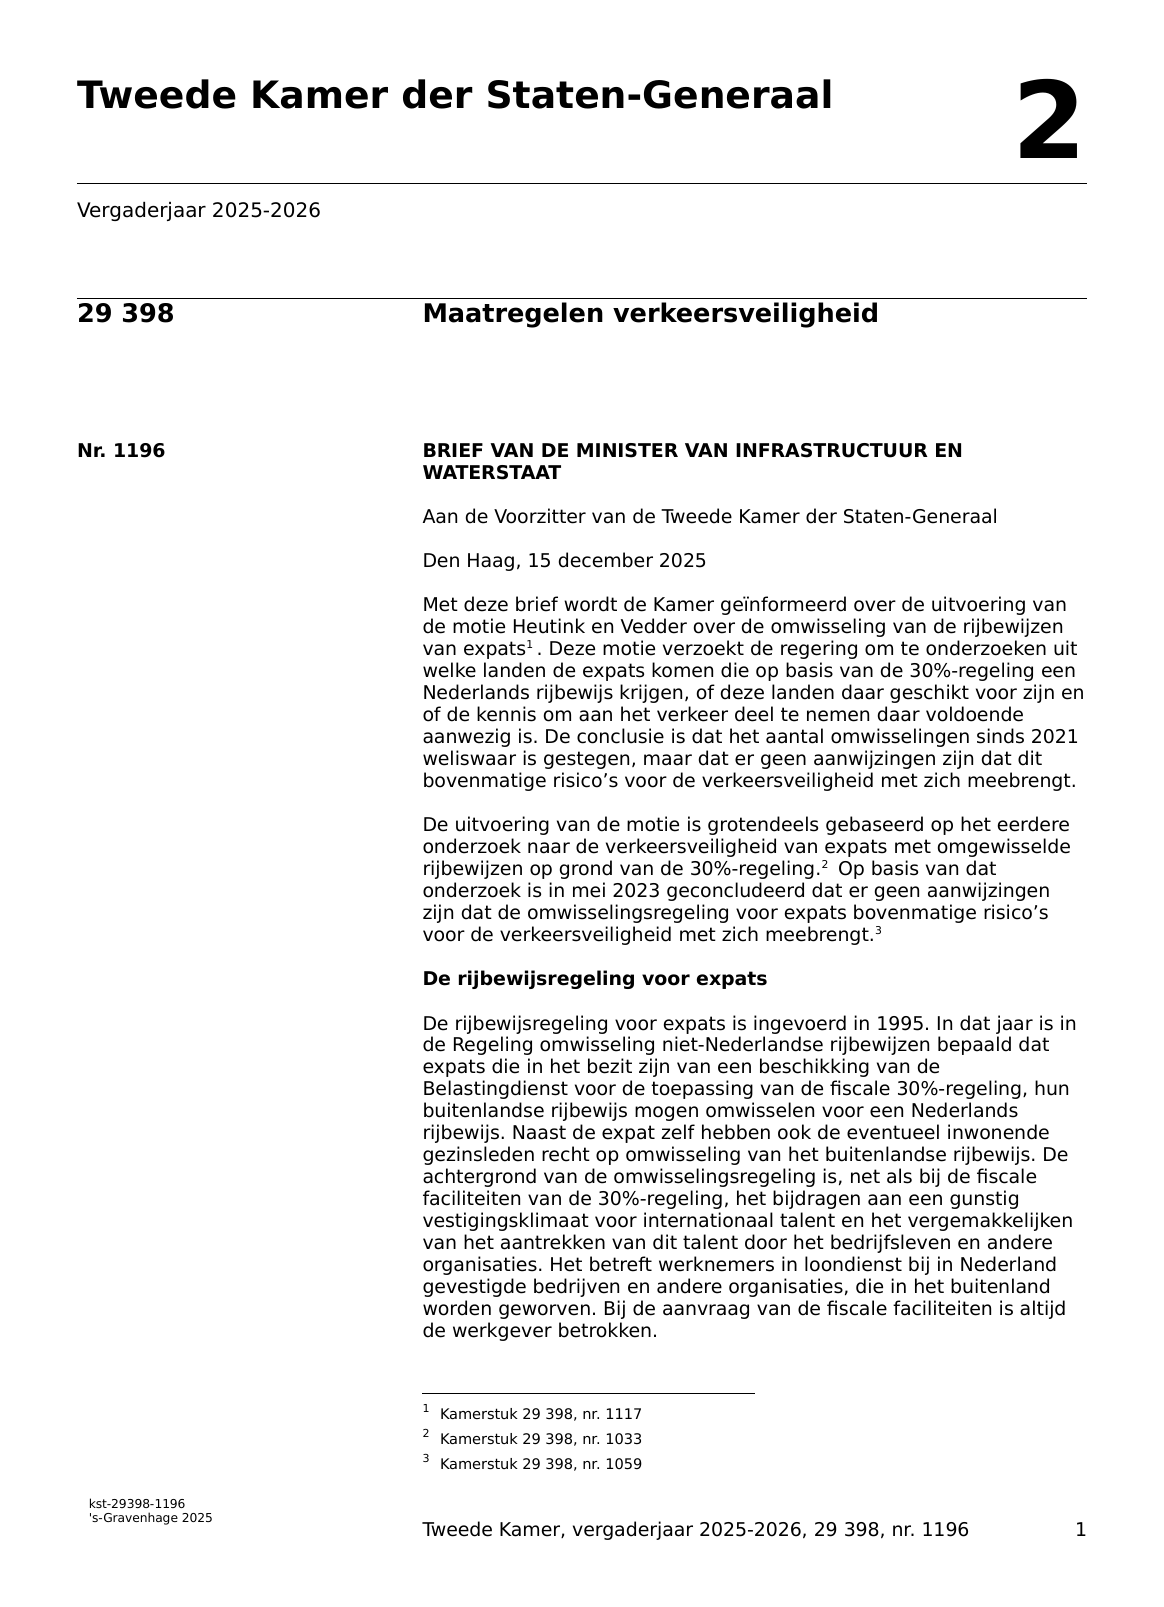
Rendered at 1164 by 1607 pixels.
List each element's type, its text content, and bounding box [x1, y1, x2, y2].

subtitle De rijbewijsregeling voor expats [422, 968, 1087, 990]
table_header 2 [886, 59, 1087, 183]
table_cell Vergaderjaar 2025-2026 [77, 184, 1087, 298]
text Met deze brief wordt de Kamer geïnformeerd over de uitvoering van de motie Heutink en Vedder over de omwisseling van de rijbewijzen van expats. Deze motie verzoekt de regering om te onderzoeken uit welke landen de expats komen die op basis van de 30%-regeling een Nederlands rijbewijs krijgen, of deze landen daar geschikt voor zijn en of de kennis om aan het verkeer deel te nemen daar voldoende aanwezig is. De conclusie is dat het aantal omwisselingen sinds 2021 weliswaar is gestegen, maar dat er geen aanwijzingen zijn dat dit bovenmatige risico’s voor de verkeersveiligheid met zich meebrengt. [422, 594, 1087, 792]
text Kamerstuk 29 398, nr. 1033 [422, 1427, 1087, 1449]
text Kamerstuk 29 398, nr. 1059 [422, 1452, 1087, 1474]
text Kamerstuk 29 398, nr. 1117 [422, 1402, 1087, 1424]
text Aan de Voorzitter van de Tweede Kamer der Staten-Generaal [422, 506, 1087, 528]
text kst-29398-1196 [88, 1497, 323, 1511]
text Den Haag, 15 december 2025 [422, 550, 1087, 572]
text De rijbewijsregeling voor expats is ingevoerd in 1995. In dat jaar is in de Regeling omwisseling niet-Nederlandse rijbewijzen bepaald dat expats die in het bezit zijn van een beschikking van de Belastingdienst voor de toepassing van de fiscale 30%-regeling, hun buitenlandse rijbewijs mogen omwisselen voor een Nederlands rijbewijs. Naast de expat zelf hebben ook de eventueel inwonende gezinsleden recht op omwisseling van het buitenlandse rijbewijs. De achtergrond van de omwisselingsregeling is, net als bij de fiscale faciliteiten van de 30%-regeling, het bijdragen aan een gunstig vestigingsklimaat voor internationaal talent en het vergemakkelijken van het aantrekken van dit talent door het bedrijfsleven en andere organisaties. Het betreft werknemers in loondienst bij in Nederland gevestigde bedrijven en andere organisaties, die in het buitenland worden geworven. Bij de aanvraag van de fiscale faciliteiten is altijd de werkgever betrokken. [422, 1012, 1087, 1342]
text De uitvoering van de motie is grotendeels gebaseerd op het eerdere onderzoek naar de verkeersveiligheid van expats met omgewisselde rijbewijzen op grond van de 30%-regeling. Op basis van dat onderzoek is in mei 2023 geconcludeerd dat er geen aanwijzingen zijn dat de omwisselingsregeling voor expats bovenmatige risico’s voor de verkeersveiligheid met zich meebrengt. [422, 814, 1087, 946]
text 's-Gravenhage 2025 [88, 1511, 323, 1525]
subtitle 29 398 Maatregelen verkeersveiligheid [77, 299, 1087, 329]
subtitle Nr. 1196 BRIEF VAN DE MINISTER VAN INFRASTRUCTUUR EN WATERSTAAT [77, 440, 1087, 484]
table_header Tweede Kamer der Staten-Generaal [77, 59, 886, 183]
